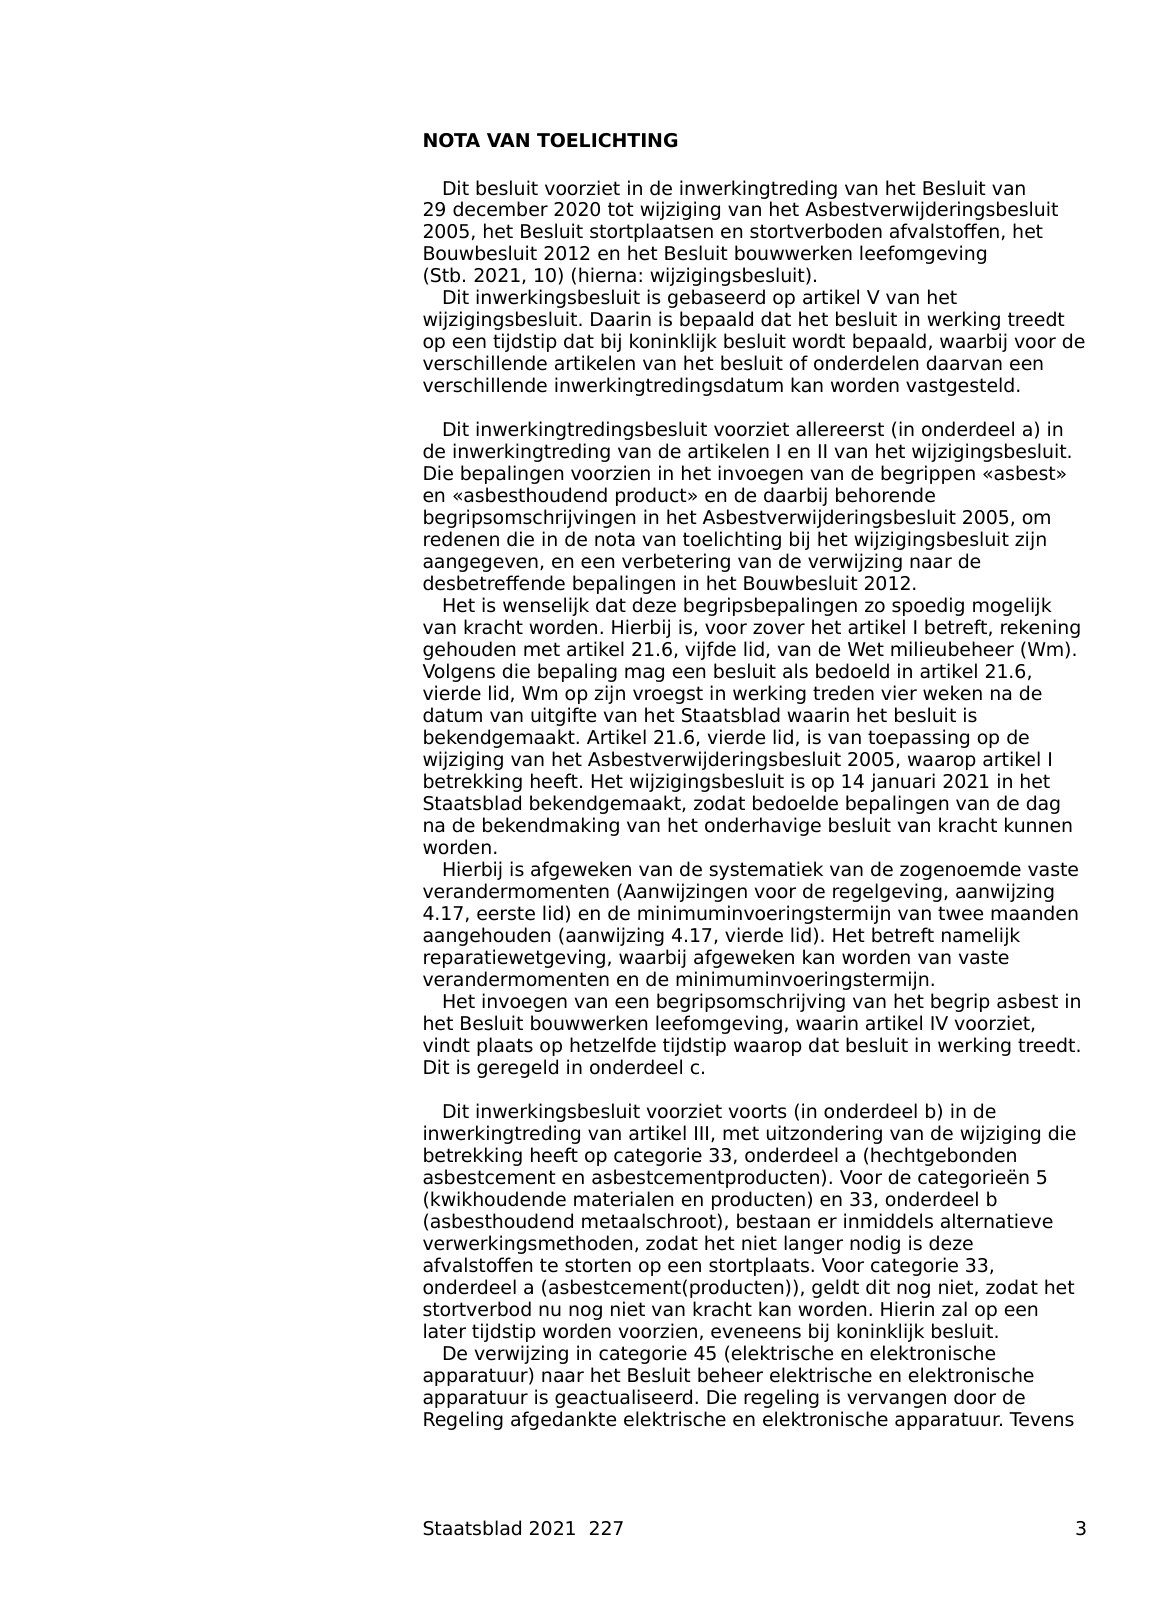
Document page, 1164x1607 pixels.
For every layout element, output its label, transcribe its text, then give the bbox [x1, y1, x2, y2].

text Dit inwerkingsbesluit is gebaseerd op artikel V van het wijzigingsbesluit. Daarin is bepaald dat het besluit in werking treedt op een tijdstip dat bij koninklijk besluit wordt bepaald, waarbij voor de verschillende artikelen van het besluit of onderdelen daarvan een verschillende inwerkingtredingsdatum kan worden vastgesteld. [422, 287, 1087, 397]
text Hierbij is afgeweken van de systematiek van de zogenoemde vaste verandermomenten (Aanwijzingen voor de regelgeving, aanwijzing 4.17, eerste lid) en de minimuminvoeringstermijn van twee maanden aangehouden (aanwijzing 4.17, vierde lid). Het betreft namelijk reparatiewetgeving, waarbij afgeweken kan worden van vaste verandermomenten en de minimuminvoeringstermijn. [422, 859, 1087, 991]
subtitle NOTA VAN TOELICHTING [422, 130, 1087, 152]
text Het is wenselijk dat deze begripsbepalingen zo spoedig mogelijk van kracht worden. Hierbij is, voor zover het artikel I betreft, rekening gehouden met artikel 21.6, vijfde lid, van de Wet milieubeheer (Wm). Volgens die bepaling mag een besluit als bedoeld in artikel 21.6, vierde lid, Wm op zijn vroegst in werking treden vier weken na de datum van uitgifte van het Staatsblad waarin het besluit is bekendgemaakt. Artikel 21.6, vierde lid, is van toepassing op de wijziging van het Asbestverwijderingsbesluit 2005, waarop artikel I betrekking heeft. Het wijzigingsbesluit is op 14 januari 2021 in het Staatsblad bekendgemaakt, zodat bedoelde bepalingen van de dag na de bekendmaking van het onderhavige besluit van kracht kunnen worden. [422, 595, 1087, 859]
text Dit besluit voorziet in de inwerkingtreding van het Besluit van 29 december 2020 tot wijziging van het Asbestverwijderingsbesluit 2005, het Besluit stortplaatsen en stortverboden afvalstoffen, het Bouwbesluit 2012 en het Besluit bouwwerken leefomgeving (Stb. 2021, 10) (hierna: wijzigingsbesluit). [422, 177, 1087, 287]
text De verwijzing in categorie 45 (elektrische en elektronische apparatuur) naar het Besluit beheer elektrische en elektronische apparatuur is geactualiseerd. Die regeling is vervangen door de Regeling afgedankte elektrische en elektronische apparatuur. Tevens [422, 1343, 1087, 1431]
text Dit inwerkingsbesluit voorziet voorts (in onderdeel b) in de inwerkingtreding van artikel III, met uitzondering van de wijziging die betrekking heeft op categorie 33, onderdeel a (hechtgebonden asbestcement en asbestcementproducten). Voor de categorieën 5 (kwikhoudende materialen en producten) en 33, onderdeel b (asbesthoudend metaalschroot), bestaan er inmiddels alternatieve verwerkingsmethoden, zodat het niet langer nodig is deze afvalstoffen te storten op een stortplaats. Voor categorie 33, onderdeel a (asbestcement(producten)), geldt dit nog niet, zodat het stortverbod nu nog niet van kracht kan worden. Hierin zal op een later tijdstip worden voorzien, eveneens bij koninklijk besluit. [422, 1101, 1087, 1343]
text Het invoegen van een begripsomschrijving van het begrip asbest in het Besluit bouwwerken leefomgeving, waarin artikel IV voorziet, vindt plaats op hetzelfde tijdstip waarop dat besluit in werking treedt. Dit is geregeld in onderdeel c. [422, 991, 1087, 1079]
text Dit inwerkingtredingsbesluit voorziet allereerst (in onderdeel a) in de inwerkingtreding van de artikelen I en II van het wijzigingsbesluit. Die bepalingen voorzien in het invoegen van de begrippen «asbest» en «asbesthoudend product» en de daarbij behorende begripsomschrijvingen in het Asbestverwijderingsbesluit 2005, om redenen die in de nota van toelichting bij het wijzigingsbesluit zijn aangegeven, en een verbetering van de verwijzing naar de desbetreffende bepalingen in het Bouwbesluit 2012. [422, 419, 1087, 595]
